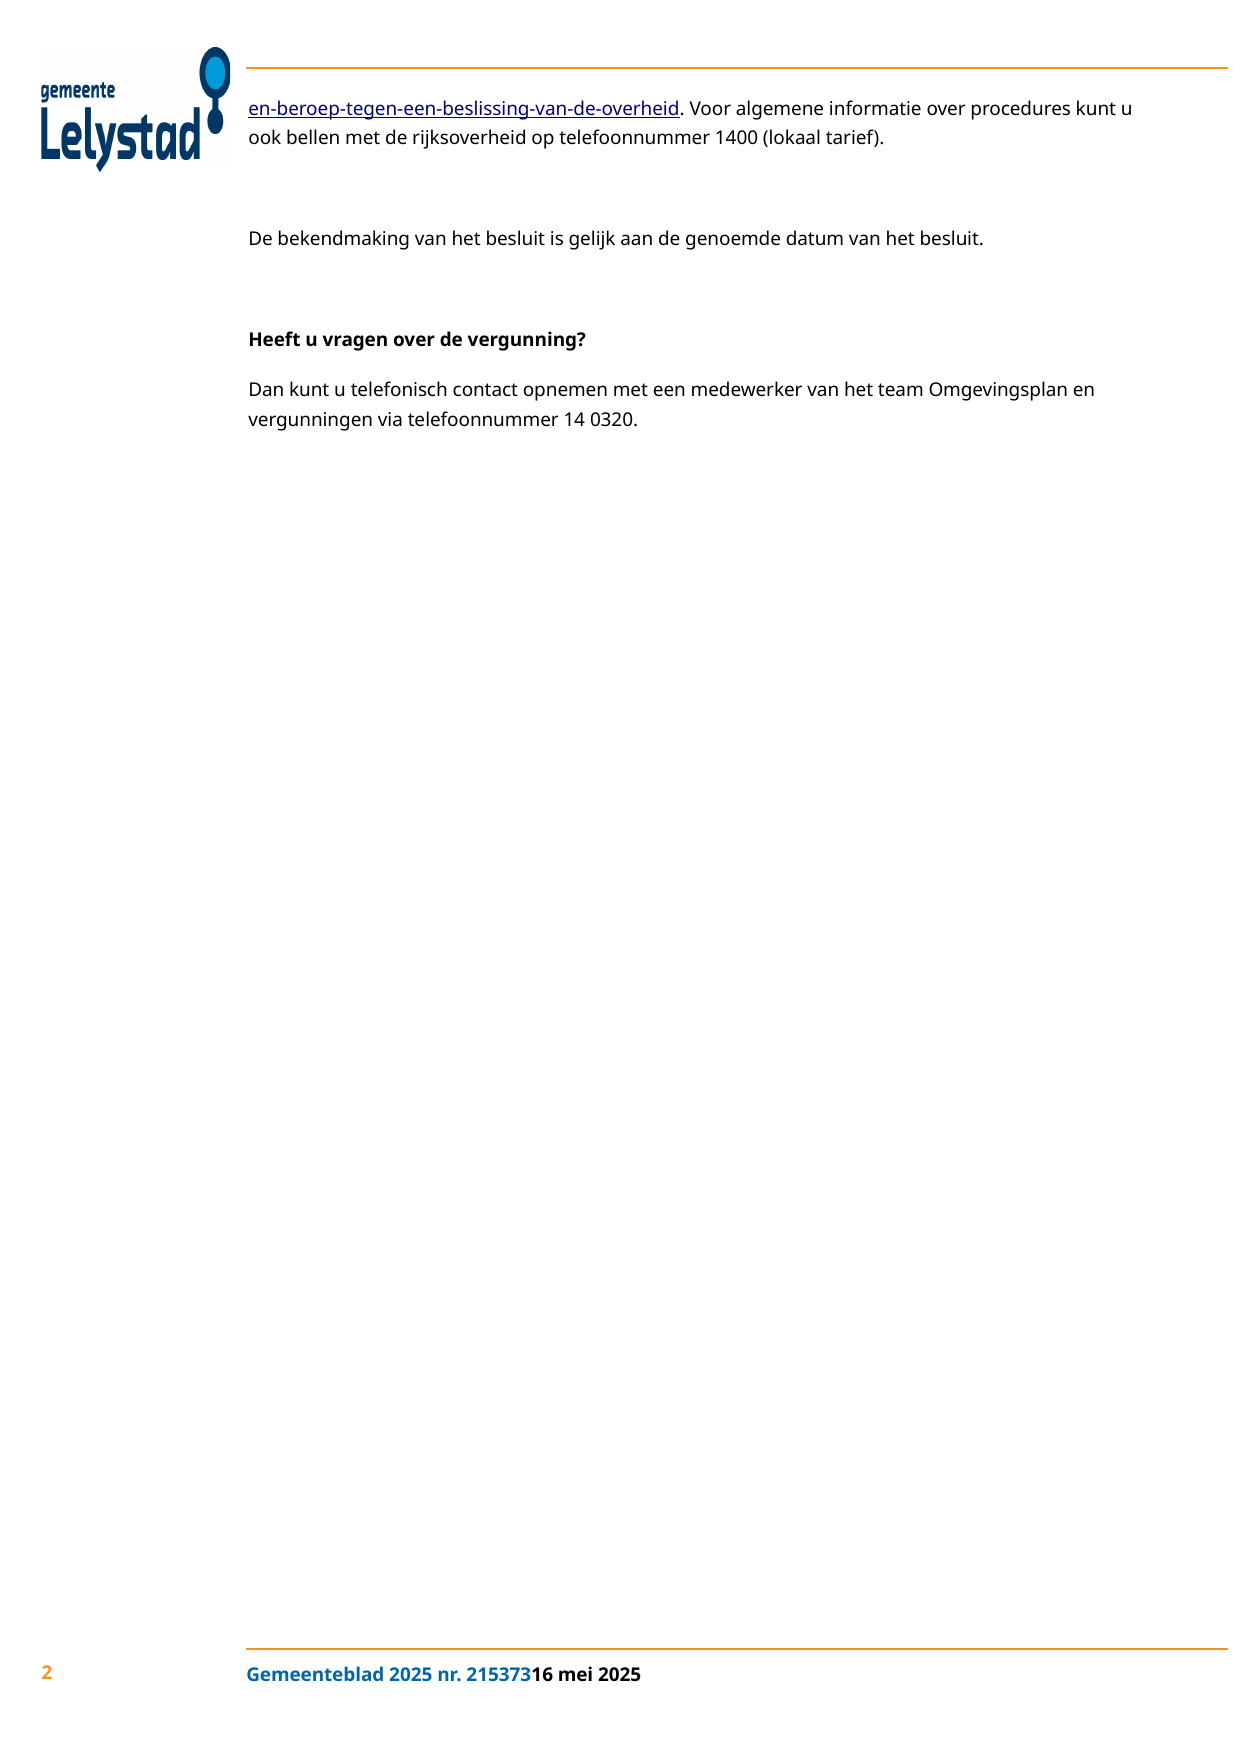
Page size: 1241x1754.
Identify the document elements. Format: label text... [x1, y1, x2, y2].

text De bekendmaking van het besluit is gelijk aan de genoemde datum van het besluit. [248, 225, 1152, 251]
text Heeft u vragen over de vergunning? [248, 326, 1152, 352]
picture [41, 47, 231, 172]
text Dan kunt u telefonisch contact opnemen met een medewerker van het team Omgevingsplan en vergunningen via telefoonnummer 14 0320. [248, 376, 1152, 432]
text en-beroep-tegen-een-beslissing-van-de-overheid. Voor algemene informatie over procedures kunt u ook bellen met de rijksoverheid op telefoonnummer 1400 (lokaal tarief). [248, 95, 1152, 150]
